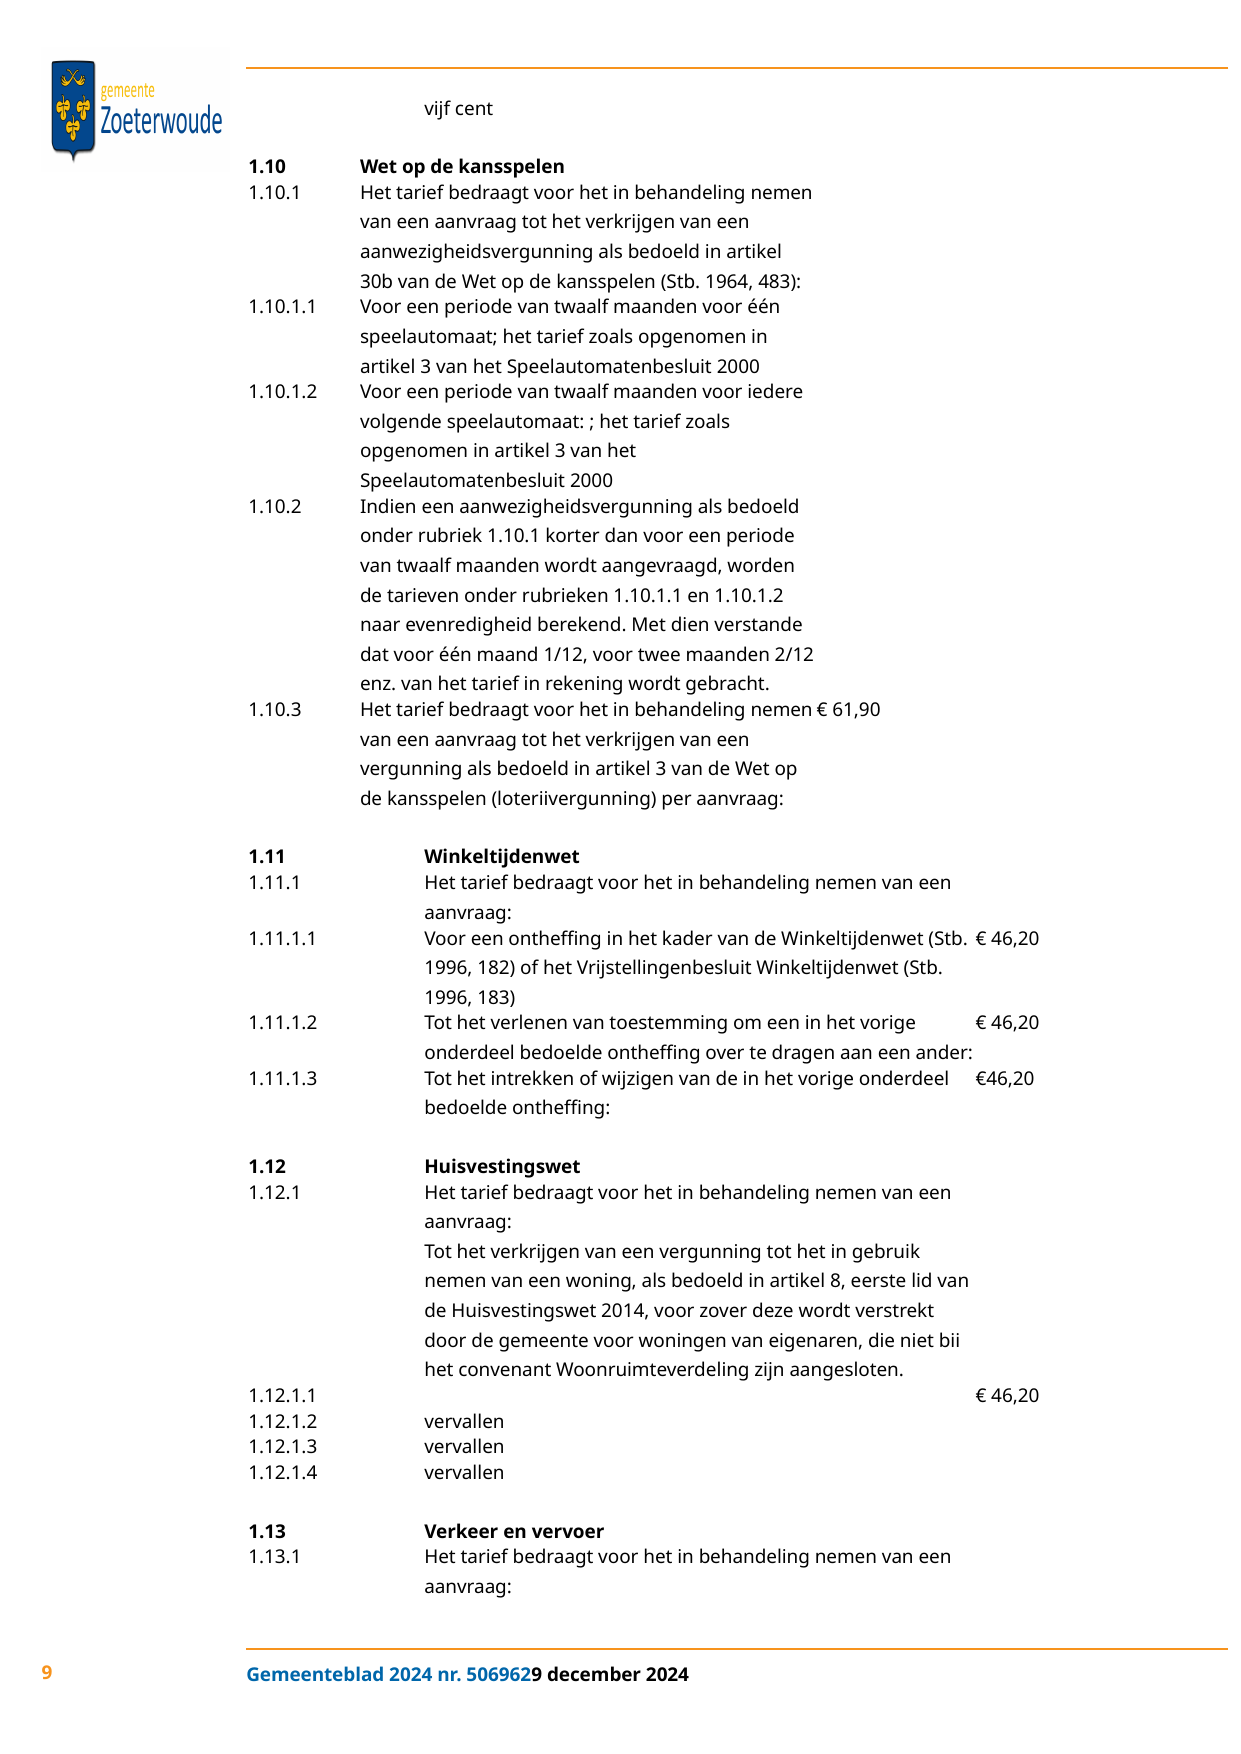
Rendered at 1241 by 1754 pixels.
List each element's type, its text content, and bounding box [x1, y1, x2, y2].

table_cell 1.10.3 [248, 696, 360, 811]
table_cell Tot het verlenen van toestemming om een in het vorige onderdeel bedoelde ontheffing over te dragen aan een ander: [424, 1010, 975, 1065]
table_cell [816, 179, 1152, 294]
table_cell € 61,90 [816, 696, 1152, 811]
table_header 1.13 [248, 1518, 424, 1544]
table_cell Het tarief bedraagt voor het in behandeling nemen van een aanvraag tot het verkrijgen van een vergunning als bedoeld in artikel 3 van de Wet op de kansspelen (loteriivergunning) per aanvraag: [360, 696, 816, 811]
table_cell 1.10.1.2 [248, 379, 360, 493]
table_header Huisvestingswet [424, 1153, 975, 1179]
table_cell € 46,20 [975, 1382, 1152, 1408]
table_cell € 46,20 [975, 1010, 1152, 1065]
table_cell vervallen [424, 1408, 975, 1433]
picture [41, 47, 231, 172]
table_cell [975, 1459, 1152, 1485]
table_cell 1.10.1 [248, 179, 360, 294]
table_cell [975, 869, 1152, 925]
table_cell 1.12.1.1 [248, 1382, 424, 1408]
table_header 1.11 [248, 844, 424, 869]
table_cell Voor een ontheffing in het kader van de Winkeltijdenwet (Stb. 1996, 182) of het Vrijstellingenbesluit Winkeltijdenwet (Stb. 1996, 183) [424, 925, 975, 1009]
table_cell €46,20 [975, 1065, 1152, 1120]
table_header [975, 1518, 1152, 1544]
table_cell [975, 1434, 1152, 1459]
table_cell Tot het intrekken of wijzigen van de in het vorige onderdeel bedoelde ontheffing: [424, 1065, 975, 1120]
table_cell 1.11.1.1 [248, 925, 424, 1009]
table_header Wet op de kansspelen [360, 154, 816, 179]
table_cell vervallen [424, 1459, 975, 1485]
table_cell 1.11.1 [248, 869, 424, 925]
table_cell vervallen [424, 1434, 975, 1459]
table_cell vijf cent [424, 95, 975, 121]
table_cell [816, 294, 1152, 378]
table_cell 1.11.1.3 [248, 1065, 424, 1120]
table_cell Het tarief bedraagt voor het in behandeling nemen van een aanvraag: [424, 1544, 975, 1599]
table_cell [816, 379, 1152, 493]
table_header [975, 844, 1152, 869]
table_cell Voor een periode van twaalf maanden voor één speelautomaat; het tarief zoals opgenomen in artikel 3 van het Speelautomatenbesluit 2000 [360, 294, 816, 378]
table_cell 1.12.1 [248, 1179, 424, 1382]
table_header Verkeer en vervoer [424, 1518, 975, 1544]
table_header Winkeltijdenwet [424, 844, 975, 869]
table_header 1.12 [248, 1153, 424, 1179]
table_cell [975, 95, 1152, 121]
table_cell 1.12.1.2 [248, 1408, 424, 1433]
table_cell Indien een aanwezigheidsvergunning als bedoeld onder rubriek 1.10.1 korter dan voor een periode van twaalf maanden wordt aangevraagd, worden de tarieven onder rubrieken 1.10.1.1 en 1.10.1.2 naar evenredigheid berekend. Met dien verstande dat voor één maand 1/12, voor twee maanden 2/12 enz. van het tarief in rekening wordt gebracht. [360, 493, 816, 696]
table_cell [975, 1408, 1152, 1433]
table_cell 1.13.1 [248, 1544, 424, 1599]
table_cell 1.10.2 [248, 493, 360, 696]
table_header 1.10 [248, 154, 360, 179]
table_header [816, 154, 1152, 179]
table_cell 1.11.1.2 [248, 1010, 424, 1065]
table_cell [424, 1382, 975, 1408]
table_header [975, 1153, 1152, 1179]
table_cell Voor een periode van twaalf maanden voor iedere volgende speelautomaat: ; het tarief zoals opgenomen in artikel 3 van het Speelautomatenbesluit 2000 [360, 379, 816, 493]
table_cell 1.10.1.1 [248, 294, 360, 378]
table_cell 1.12.1.4 [248, 1459, 424, 1485]
table_cell [248, 95, 424, 121]
table_cell € 46,20 [975, 925, 1152, 1009]
table_cell Het tarief bedraagt voor het in behandeling nemen van een aanvraag: Tot het verkrijgen van een vergunning tot het in gebruik nemen van een woning, als bedoeld in artikel 8, eerste lid van de Huisvestingswet 2014, voor zover deze wordt verstrekt door de gemeente voor woningen van eigenaren, die niet bii het convenant Woonruimteverdeling zijn aangesloten. [424, 1179, 975, 1382]
table_cell Het tarief bedraagt voor het in behandeling nemen van een aanvraag tot het verkrijgen van een aanwezigheidsvergunning als bedoeld in artikel 30b van de Wet op de kansspelen (Stb. 1964, 483): [360, 179, 816, 294]
table_cell [975, 1179, 1152, 1382]
table_cell [975, 1544, 1152, 1599]
table_cell [816, 493, 1152, 696]
table_cell Het tarief bedraagt voor het in behandeling nemen van een aanvraag: [424, 869, 975, 925]
table_cell 1.12.1.3 [248, 1434, 424, 1459]
